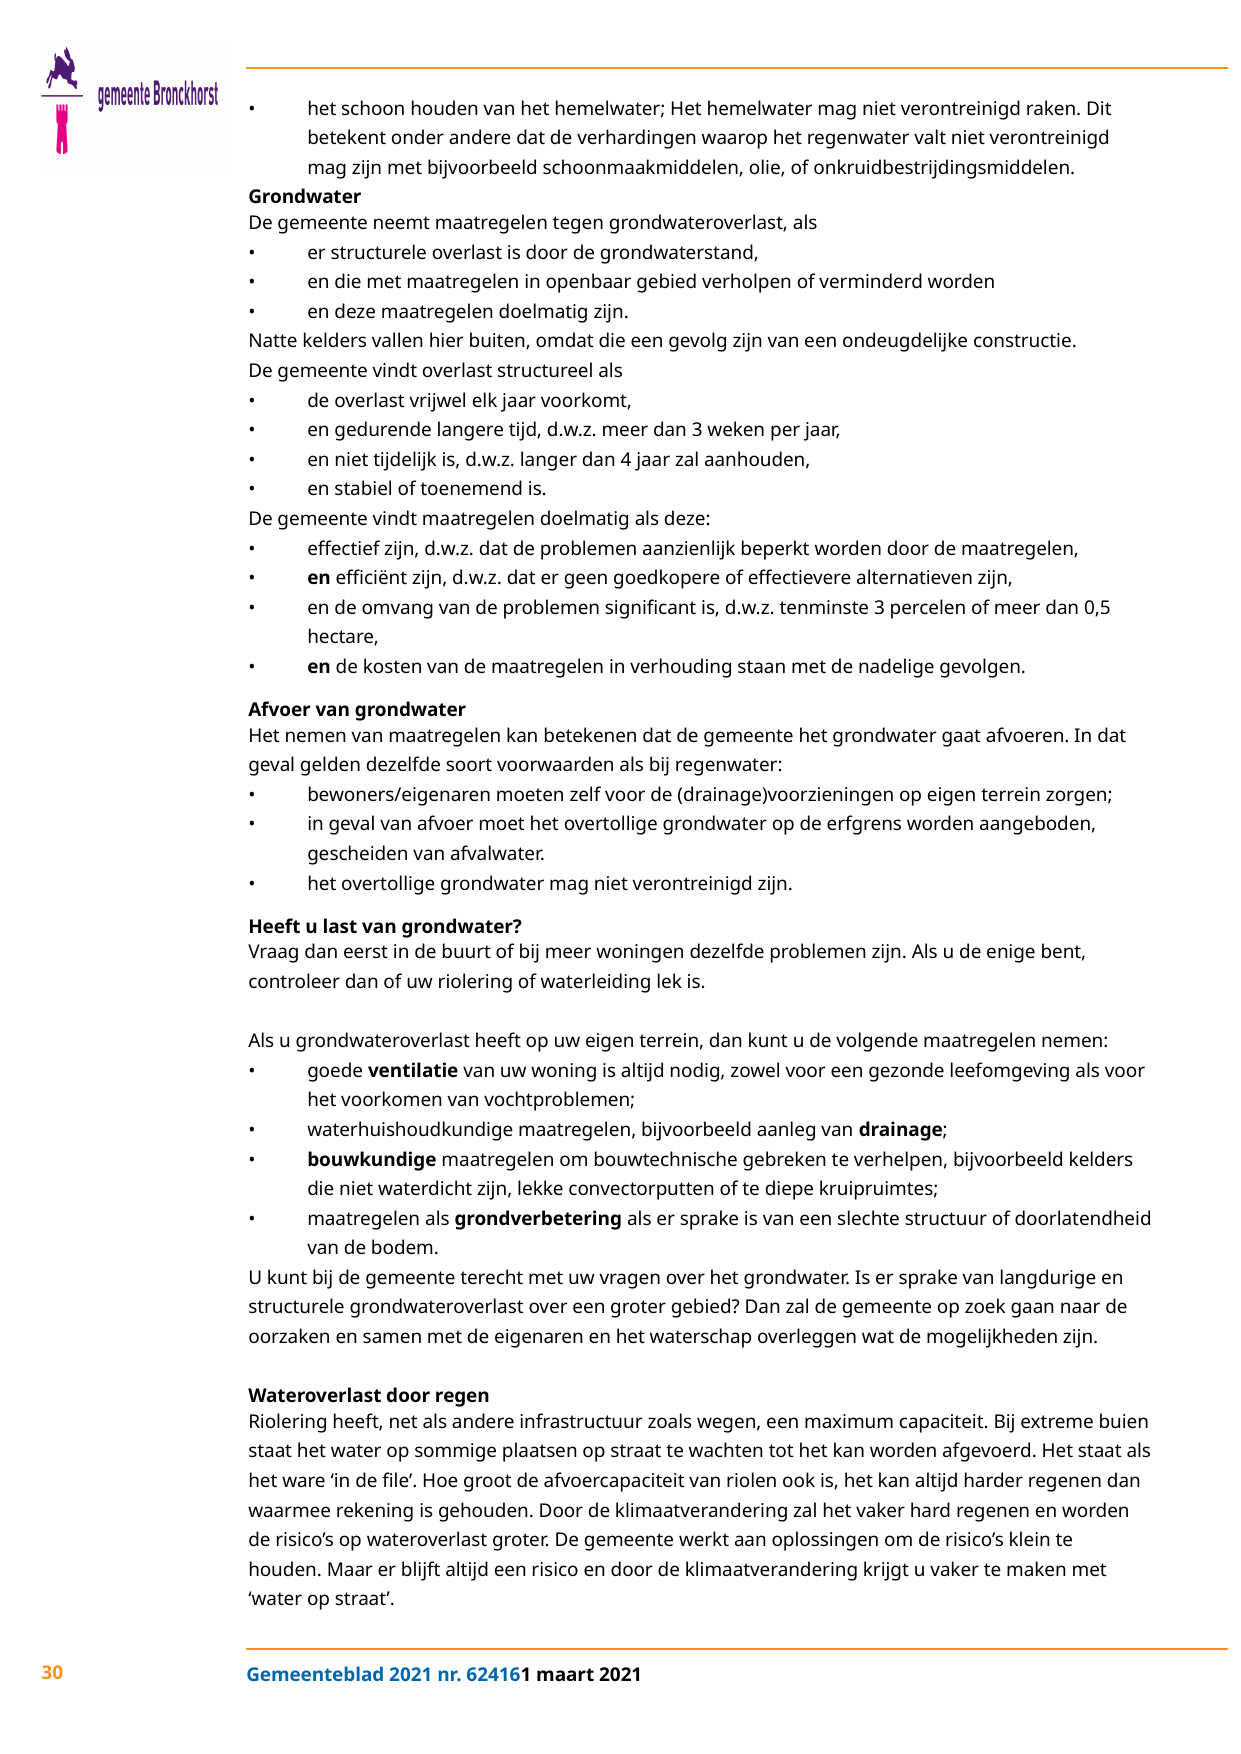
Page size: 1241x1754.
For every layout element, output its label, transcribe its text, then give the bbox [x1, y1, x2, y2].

text U kunt bij de gemeente terecht met uw vragen over het grondwater. Is er sprake van langdurige en structurele grondwateroverlast over een groter gebied? Dan zal de gemeente op zoek gaan naar de oorzaken en samen met de eigenaren en het waterschap overleggen wat de mogelijkheden zijn. [248, 1264, 1152, 1349]
list bouwkundige maatregelen om bouwtechnische gebreken te verhelpen, bijvoorbeeld kelders die niet waterdicht zijn, lekke convectorputten of te diepe kruipruimtes; [248, 1146, 1152, 1201]
text Wateroverlast door regen [248, 1382, 1152, 1408]
text De gemeente vindt overlast structureel als [248, 357, 1152, 383]
list en stabiel of toenemend is. [248, 476, 1152, 501]
text Grondwater [248, 183, 1152, 209]
list bewoners/eigenaren moeten zelf voor de (drainage)voorzieningen op eigen terrein zorgen; [248, 781, 1152, 807]
text Het nemen van maatregelen kan betekenen dat de gemeente het grondwater gaat afvoeren. In dat geval gelden dezelfde soort voorwaarden als bij regenwater: [248, 722, 1152, 777]
picture [41, 47, 231, 172]
text Natte kelders vallen hier buiten, omdat die een gevolg zijn van een ondeugdelijke constructie. [248, 328, 1152, 353]
list effectief zijn, d.w.z. dat de problemen aanzienlijk beperkt worden door de maatregelen, [248, 535, 1152, 560]
list en die met maatregelen in openbaar gebied verholpen of verminderd worden [248, 268, 1152, 294]
list maatregelen als grondverbetering als er sprake is van een slechte structuur of doorlatendheid van de bodem. [248, 1205, 1152, 1260]
list en deze maatregelen doelmatig zijn. [248, 298, 1152, 324]
list in geval van afvoer moet het overtollige grondwater op de erfgrens worden aangeboden, gescheiden van afvalwater. [248, 811, 1152, 866]
list en gedurende langere tijd, d.w.z. meer dan 3 weken per jaar, [248, 416, 1152, 442]
text Als u grondwateroverlast heeft op uw eigen terrein, dan kunt u de volgende maatregelen nemen: [248, 1027, 1152, 1053]
list er structurele overlast is door de grondwaterstand, [248, 239, 1152, 264]
text Heeft u last van grondwater? [248, 913, 1152, 939]
list de overlast vrijwel elk jaar voorkomt, [248, 387, 1152, 412]
text De gemeente neemt maatregelen tegen grondwateroverlast, als [248, 209, 1152, 235]
text Afvoer van grondwater [248, 696, 1152, 722]
text Riolering heeft, net als andere infrastructuur zoals wegen, een maximum capaciteit. Bij extreme buien staat het water op sommige plaatsen op straat te wachten tot het kan worden afgevoerd. Het staat als het ware ‘in de file’. Hoe groot de afvoercapaciteit van riolen ook is, het kan altijd harder regenen dan waarmee rekening is gehouden. Door de klimaatverandering zal het vaker hard regenen en worden de risico’s op wateroverlast groter. De gemeente werkt aan oplossingen om de risico’s klein te houden. Maar er blijft altijd een risico en door de klimaatverandering krijgt u vaker te maken met ‘water op straat’. [248, 1408, 1152, 1611]
text De gemeente vindt maatregelen doelmatig als deze: [248, 505, 1152, 531]
list het overtollige grondwater mag niet verontreinigd zijn. [248, 870, 1152, 896]
list en de omvang van de problemen significant is, d.w.z. tenminste 3 percelen of meer dan 0,5 hectare, [248, 594, 1152, 649]
list goede ventilatie van uw woning is altijd nodig, zowel voor een gezonde leefomgeving als voor het voorkomen van vochtproblemen; [248, 1057, 1152, 1112]
list waterhuishoudkundige maatregelen, bijvoorbeeld aanleg van drainage; [248, 1116, 1152, 1142]
list en niet tijdelijk is, d.w.z. langer dan 4 jaar zal aanhouden, [248, 446, 1152, 472]
text Vraag dan eerst in de buurt of bij meer woningen dezelfde problemen zijn. Als u de enige bent, controleer dan of uw riolering of waterleiding lek is. [248, 939, 1152, 994]
list het schoon houden van het hemelwater; Het hemelwater mag niet verontreinigd raken. Dit betekent onder andere dat de verhardingen waarop het regenwater valt niet verontreinigd mag zijn met bijvoorbeeld schoonmaakmiddelen, olie, of onkruidbestrijdingsmiddelen. [248, 95, 1152, 180]
list en efficiënt zijn, d.w.z. dat er geen goedkopere of effectievere alternatieven zijn, [248, 564, 1152, 590]
list en de kosten van de maatregelen in verhouding staan met de nadelige gevolgen. [248, 653, 1152, 679]
